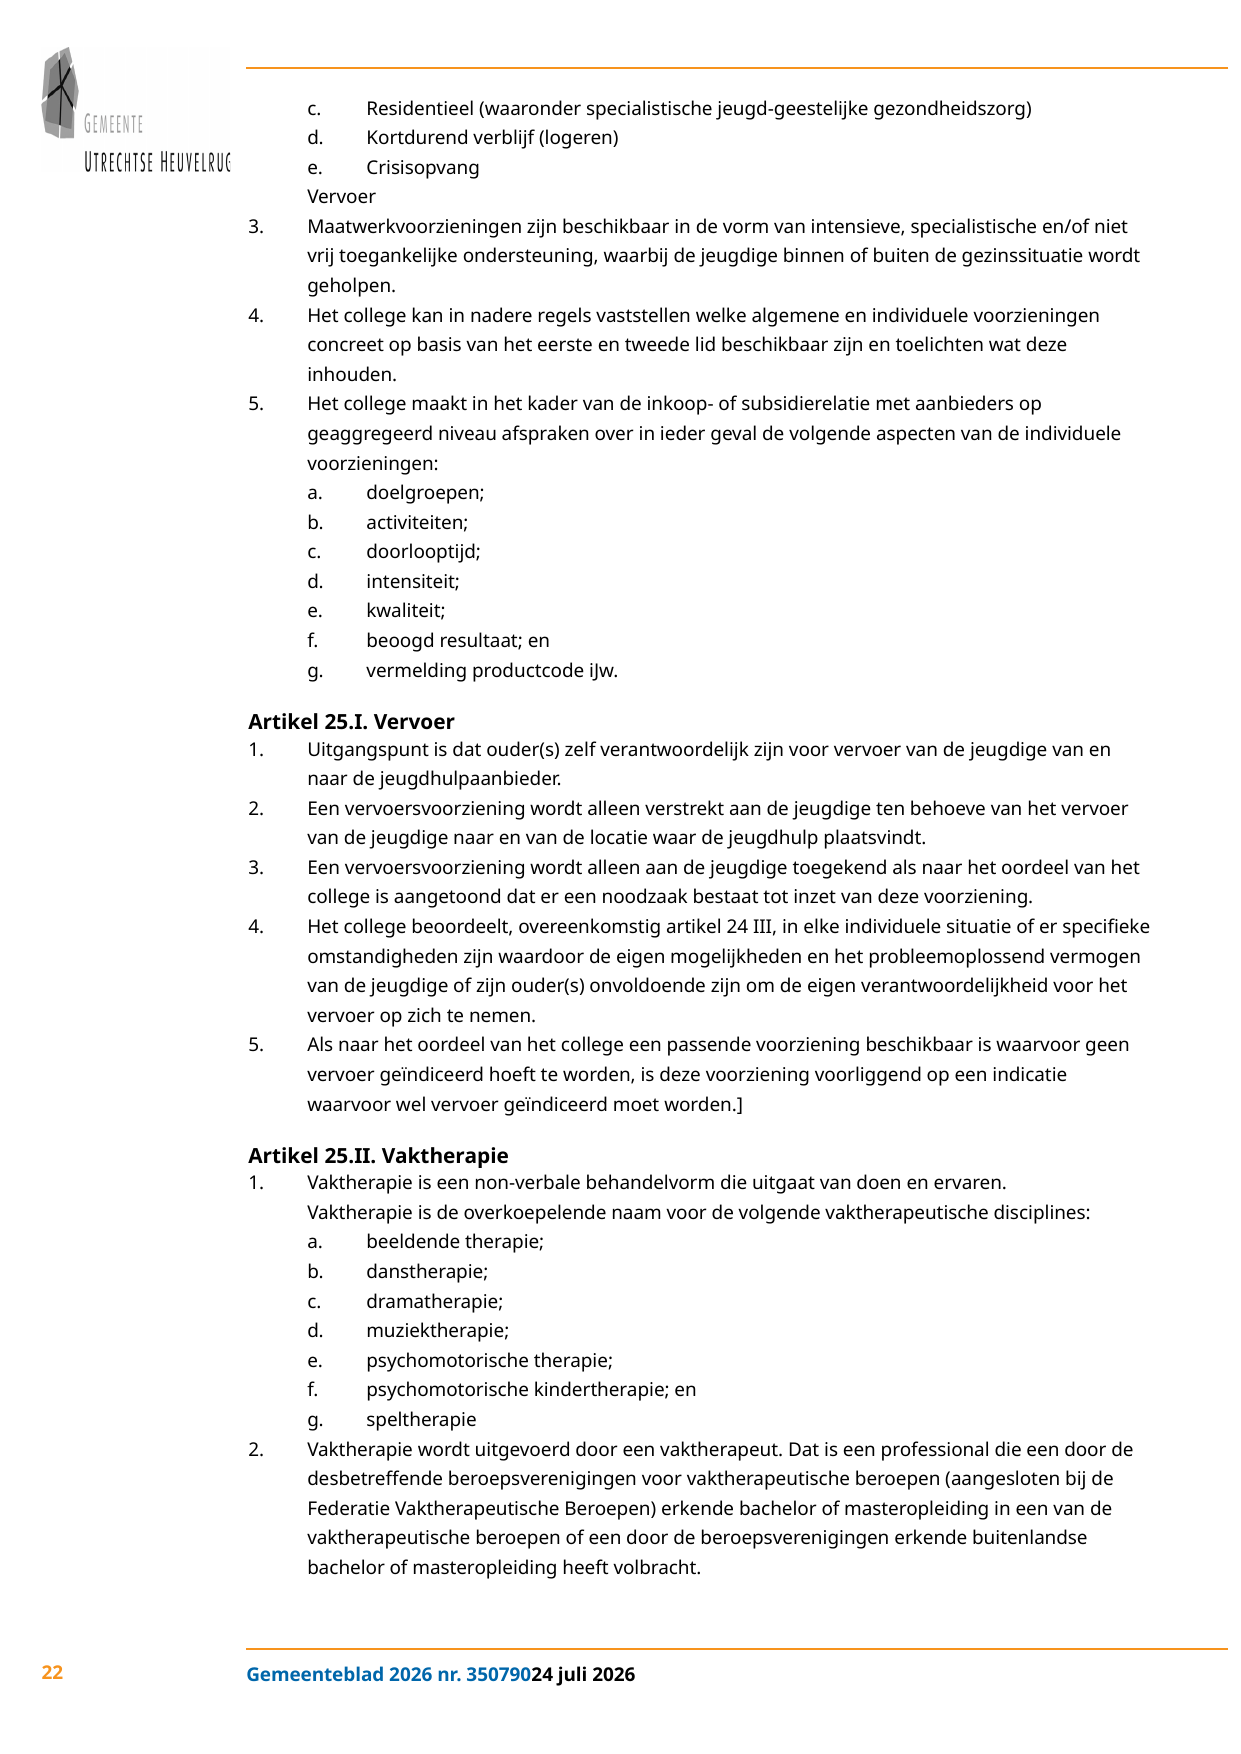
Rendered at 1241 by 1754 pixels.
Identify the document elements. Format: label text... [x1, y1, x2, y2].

picture [41, 47, 231, 172]
list kwaliteit; [307, 598, 1152, 623]
list Vaktherapie wordt uitgevoerd door een vaktherapeut. Dat is een professional die een door de desbetreffende beroepsverenigingen voor vaktherapeutische beroepen (aangesloten bij de Federatie Vaktherapeutische Beroepen) erkende bachelor of masteropleiding in een van de vaktherapeutische beroepen of een door de beroepsverenigingen erkende buitenlandse bachelor of masteropleiding heeft volbracht. [248, 1436, 1152, 1580]
list psychomotorische kindertherapie; en [307, 1377, 1152, 1402]
list Kortdurend verblijf (logeren) [307, 124, 1152, 150]
list Als naar het oordeel van het college een passende voorziening beschikbaar is waarvoor geen vervoer geïndiceerd hoeft te worden, is deze voorziening voorliggend op een indicatie waarvoor wel vervoer geïndiceerd moet worden.] [248, 1032, 1152, 1116]
list Vaktherapie is een non-verbale behandelvorm die uitgaat van doen en ervaren. [248, 1169, 1152, 1195]
list Vaktherapie is de overkoepelende naam voor de volgende vaktherapeutische disciplines: [248, 1199, 1152, 1225]
list speltherapie [307, 1406, 1152, 1432]
list activiteiten; [307, 509, 1152, 535]
list Een vervoersvoorziening wordt alleen aan de jeugdige toegekend als naar het oordeel van het college is aangetoond dat er een noodzaak bestaat tot inzet van deze voorziening. [248, 854, 1152, 909]
list doelgroepen; [307, 479, 1152, 505]
text Artikel 25.I. Vervoer [248, 707, 1152, 736]
list Maatwerkvoorzieningen zijn beschikbaar in de vorm van intensieve, specialistische en/of niet vrij toegankelijke ondersteuning, waarbij de jeugdige binnen of buiten de gezinssituatie wordt geholpen. [248, 213, 1152, 298]
list Uitgangspunt is dat ouder(s) zelf verantwoordelijk zijn voor vervoer van de jeugdige van en naar de jeugdhulpaanbieder. [248, 736, 1152, 791]
list Het college beoordeelt, overeenkomstig artikel 24 III, in elke individuele situatie of er specifieke omstandigheden zijn waardoor de eigen mogelijkheden en het probleemoplossend vermogen van de jeugdige of zijn ouder(s) onvoldoende zijn om de eigen verantwoordelijkheid voor het vervoer op zich te nemen. [248, 913, 1152, 1028]
list Residentieel (waaronder specialistische jeugd-geestelijke gezondheidszorg) [307, 95, 1152, 121]
list muziektherapie; [307, 1317, 1152, 1343]
list Het college maakt in het kader van de inkoop- of subsidierelatie met aanbieders op geaggregeerd niveau afspraken over in ieder geval de volgende aspecten van de individuele voorzieningen: [248, 391, 1152, 476]
list intensiteit; [307, 568, 1152, 594]
list beoogd resultaat; en [307, 627, 1152, 653]
list danstherapie; [307, 1258, 1152, 1284]
list Crisisopvang [307, 154, 1152, 180]
list dramatherapie; [307, 1288, 1152, 1314]
list Vervoer [248, 183, 1152, 209]
list beeldende therapie; [307, 1229, 1152, 1254]
list doorlooptijd; [307, 538, 1152, 564]
text Artikel 25.II. Vaktherapie [248, 1141, 1152, 1169]
list psychomotorische therapie; [307, 1347, 1152, 1373]
list vermelding productcode iJw. [307, 657, 1152, 683]
list Het college kan in nadere regels vaststellen welke algemene en individuele voorzieningen concreet op basis van het eerste en tweede lid beschikbaar zijn en toelichten wat deze inhouden. [248, 302, 1152, 387]
list Een vervoersvoorziening wordt alleen verstrekt aan de jeugdige ten behoeve van het vervoer van de jeugdige naar en van de locatie waar de jeugdhulp plaatsvindt. [248, 795, 1152, 850]
